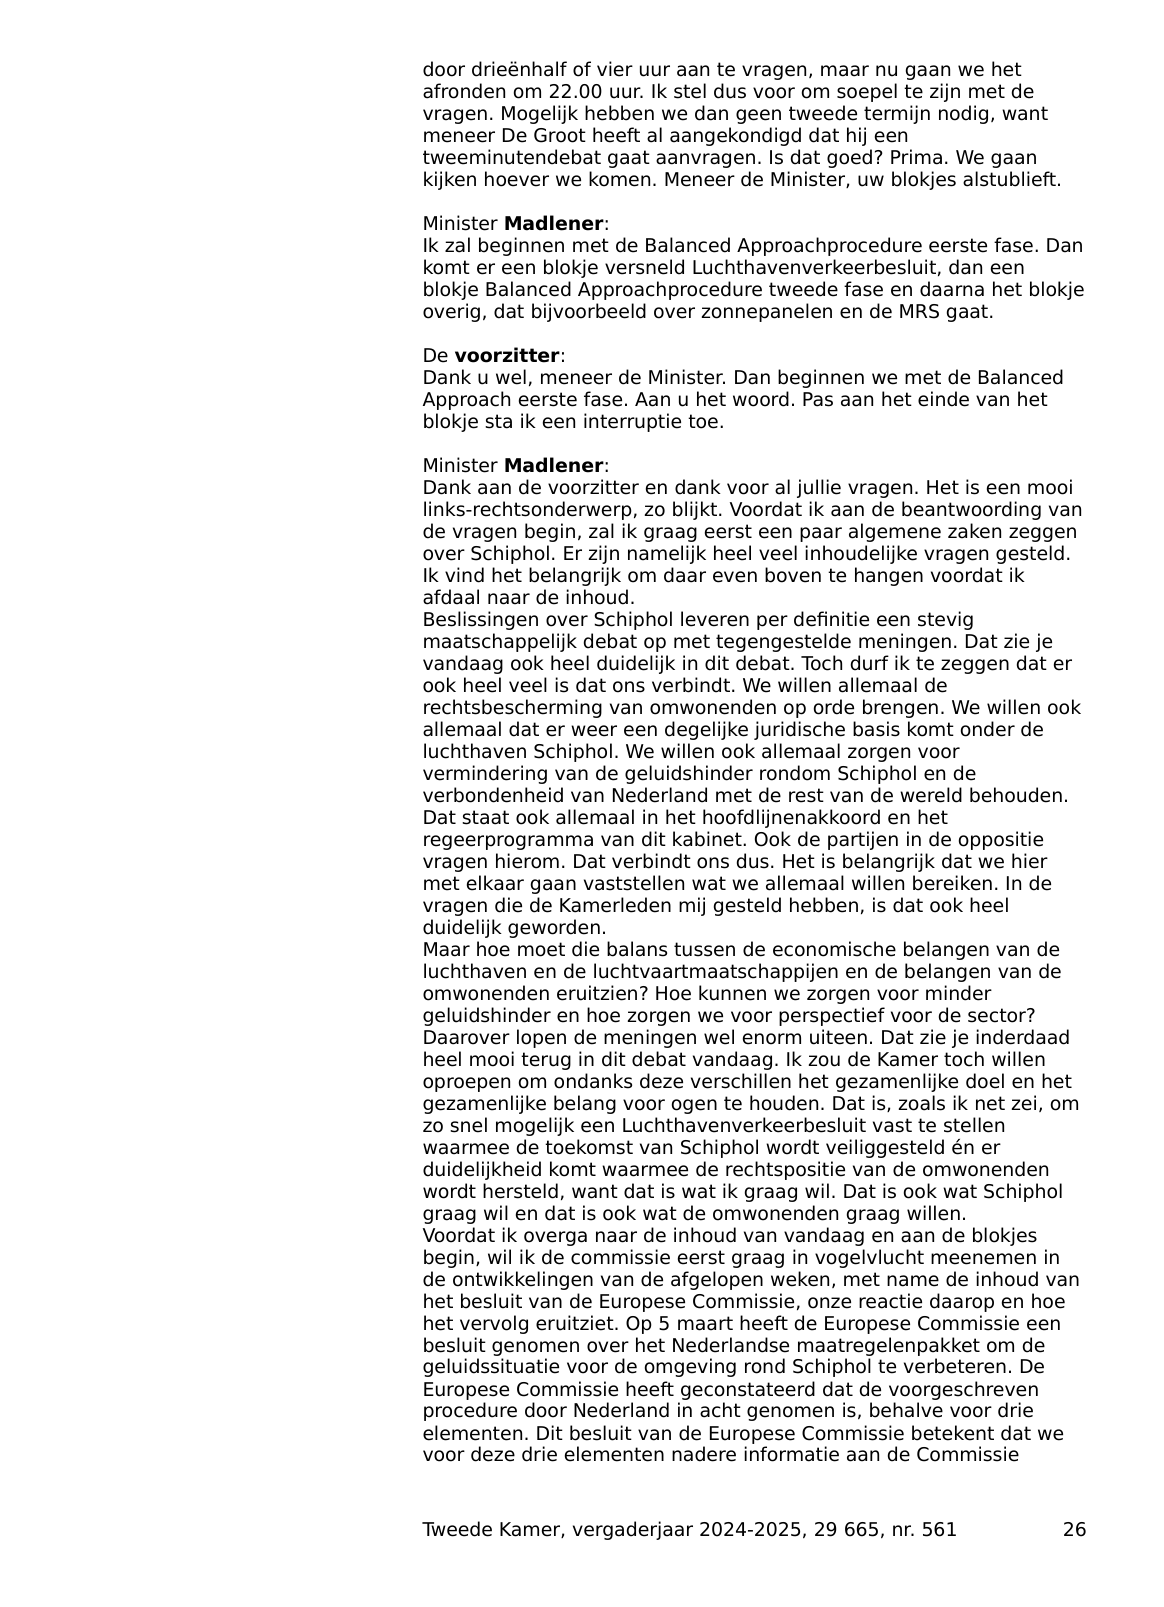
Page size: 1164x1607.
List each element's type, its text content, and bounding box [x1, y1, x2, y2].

text Dank u wel, meneer de Minister. Dan beginnen we met de Balanced Approach eerste fase. Aan u het woord. Pas aan het einde van het blokje sta ik een interruptie toe. [422, 367, 1087, 433]
text Ik zal beginnen met de Balanced Approachprocedure eerste fase. Dan komt er een blokje versneld Luchthavenverkeerbesluit, dan een blokje Balanced Approachprocedure tweede fase en daarna het blokje overig, dat bijvoorbeeld over zonnepanelen en de MRS gaat. [422, 235, 1087, 323]
text Minister Madlener: [422, 213, 1087, 235]
text De voorzitter: [422, 345, 1087, 367]
text Maar hoe moet die balans tussen de economische belangen van de luchthaven en de luchtvaartmaatschappijen en de belangen van de omwonenden eruitzien? Hoe kunnen we zorgen voor minder geluidshinder en hoe zorgen we voor perspectief voor de sector? Daarover lopen de meningen wel enorm uiteen. Dat zie je inderdaad heel mooi terug in dit debat vandaag. Ik zou de Kamer toch willen oproepen om ondanks deze verschillen het gezamenlijke doel en het gezamenlijke belang voor ogen te houden. Dat is, zoals ik net zei, om zo snel mogelijk een Luchthavenverkeerbesluit vast te stellen waarmee de toekomst van Schiphol wordt veiliggesteld én er duidelijkheid komt waarmee de rechtspositie van de omwonenden wordt hersteld, want dat is wat ik graag wil. Dat is ook wat Schiphol graag wil en dat is ook wat de omwonenden graag willen. [422, 939, 1087, 1224]
text Voordat ik overga naar de inhoud van vandaag en aan de blokjes begin, wil ik de commissie eerst graag in vogelvlucht meenemen in de ontwikkelingen van de afgelopen weken, met name de inhoud van het besluit van de Europese Commissie, onze reactie daarop en hoe het vervolg eruitziet. Op 5 maart heeft de Europese Commissie een besluit genomen over het Nederlandse maatregelenpakket om de geluidssituatie voor de omgeving rond Schiphol te verbeteren. De Europese Commissie heeft geconstateerd dat de voorgeschreven procedure door Nederland in acht genomen is, behalve voor drie elementen. Dit besluit van de Europese Commissie betekent dat we voor deze drie elementen nadere informatie aan de Commissie [422, 1224, 1087, 1466]
text door drieënhalf of vier uur aan te vragen, maar nu gaan we het afronden om 22.00 uur. Ik stel dus voor om soepel te zijn met de vragen. Mogelijk hebben we dan geen tweede termijn nodig, want meneer De Groot heeft al aangekondigd dat hij een tweeminutendebat gaat aanvragen. Is dat goed? Prima. We gaan kijken hoever we komen. Meneer de Minister, uw blokjes alstublieft. [422, 59, 1087, 191]
text Dank aan de voorzitter en dank voor al jullie vragen. Het is een mooi links-rechtsonderwerp, zo blijkt. Voordat ik aan de beantwoording van de vragen begin, zal ik graag eerst een paar algemene zaken zeggen over Schiphol. Er zijn namelijk heel veel inhoudelijke vragen gesteld. Ik vind het belangrijk om daar even boven te hangen voordat ik afdaal naar de inhoud. [422, 477, 1087, 609]
text Minister Madlener: [422, 455, 1087, 477]
text Beslissingen over Schiphol leveren per definitie een stevig maatschappelijk debat op met tegengestelde meningen. Dat zie je vandaag ook heel duidelijk in dit debat. Toch durf ik te zeggen dat er ook heel veel is dat ons verbindt. We willen allemaal de rechtsbescherming van omwonenden op orde brengen. We willen ook allemaal dat er weer een degelijke juridische basis komt onder de luchthaven Schiphol. We willen ook allemaal zorgen voor vermindering van de geluidshinder rondom Schiphol en de verbondenheid van Nederland met de rest van de wereld behouden. Dat staat ook allemaal in het hoofdlijnenakkoord en het regeerprogramma van dit kabinet. Ook de partijen in de oppositie vragen hierom. Dat verbindt ons dus. Het is belangrijk dat we hier met elkaar gaan vaststellen wat we allemaal willen bereiken. In de vragen die de Kamerleden mij gesteld hebben, is dat ook heel duidelijk geworden. [422, 609, 1087, 939]
